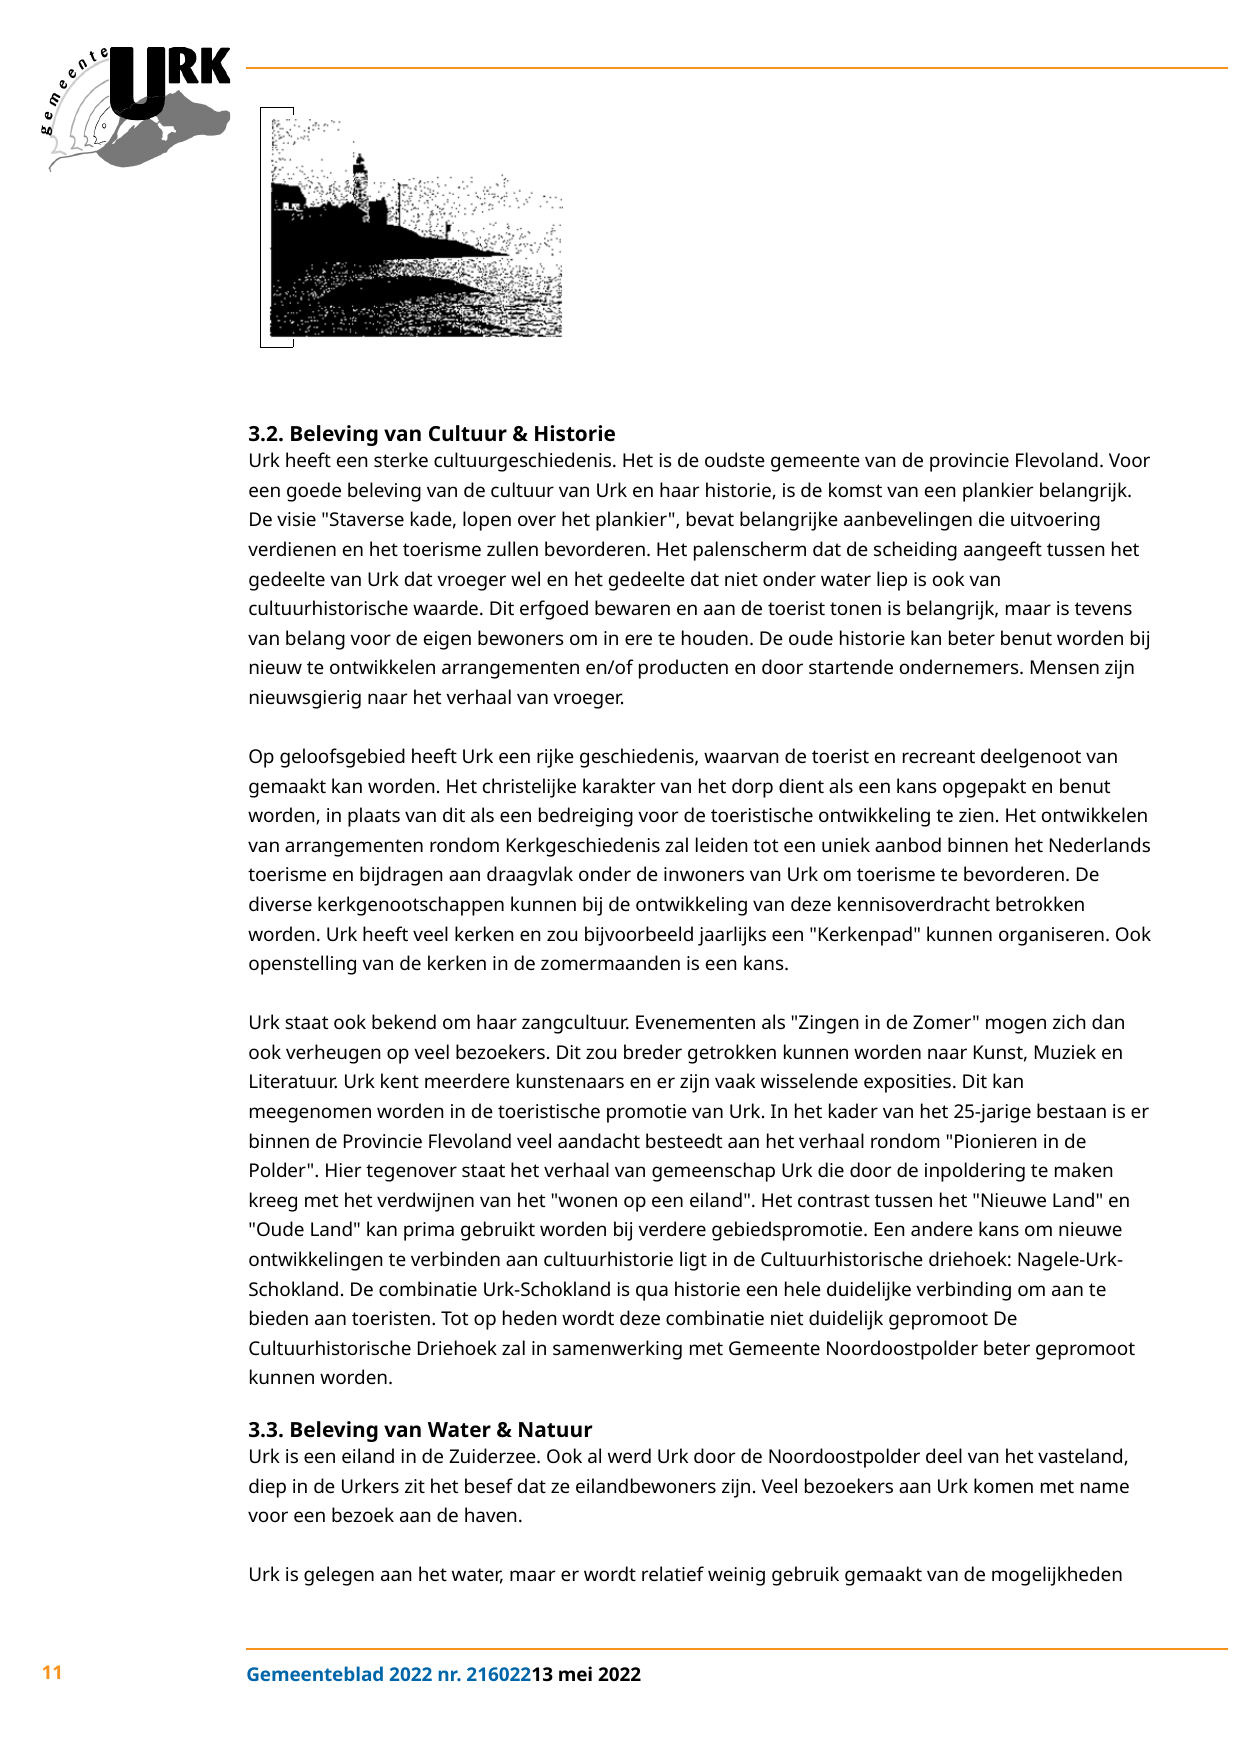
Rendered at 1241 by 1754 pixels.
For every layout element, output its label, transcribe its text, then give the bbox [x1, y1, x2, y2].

text Urk is gelegen aan het water, maar er wordt relatief weinig gebruik gemaakt van de mogelijkheden [248, 1562, 1152, 1587]
picture [268, 115, 565, 339]
text Op geloofsgebied heeft Urk een rijke geschiedenis, waarvan de toerist en recreant deelgenoot van gemaakt kan worden. Het christelijke karakter van het dorp dient als een kans opgepakt en benut worden, in plaats van dit als een bedreiging voor de toeristische ontwikkeling te zien. Het ontwikkelen van arrangementen rondom Kerkgeschiedenis zal leiden tot een uniek aanbod binnen het Nederlands toerisme en bijdragen aan draagvlak onder de inwoners van Urk om toerisme te bevorderen. De diverse kerkgenootschappen kunnen bij de ontwikkeling van deze kennisoverdracht betrokken worden. Urk heeft veel kerken en zou bijvoorbeeld jaarlijks een "Kerkenpad" kunnen organiseren. Ook openstelling van de kerken in de zomermaanden is een kans. [248, 743, 1152, 976]
text Urk heeft een sterke cultuurgeschiedenis. Het is de oudste gemeente van de provincie Flevoland. Voor een goede beleving van de cultuur van Urk en haar historie, is de komst van een plankier belangrijk. De visie "Staverse kade, lopen over het plankier", bevat belangrijke aanbevelingen die uitvoering verdienen en het toerisme zullen bevorderen. Het palenscherm dat de scheiding aangeeft tussen het gedeelte van Urk dat vroeger wel en het gedeelte dat niet onder water liep is ook van cultuurhistorische waarde. Dit erfgoed bewaren en aan de toerist tonen is belangrijk, maar is tevens van belang voor de eigen bewoners om in ere te houden. De oude historie kan beter benut worden bij nieuw te ontwikkelen arrangementen en/of producten en door startende ondernemers. Mensen zijn nieuwsgierig naar het verhaal van vroeger. [248, 447, 1152, 710]
text Urk staat ook bekend om haar zangcultuur. Evenementen als "Zingen in de Zomer" mogen zich dan ook verheugen op veel bezoekers. Dit zou breder getrokken kunnen worden naar Kunst, Muziek en Literatuur. Urk kent meerdere kunstenaars en er zijn vaak wisselende exposities. Dit kan meegenomen worden in de toeristische promotie van Urk. In het kader van het 25-jarige bestaan is er binnen de Provincie Flevoland veel aandacht besteedt aan het verhaal rondom "Pionieren in de Polder". Hier tegenover staat het verhaal van gemeenschap Urk die door de inpoldering te maken kreeg met het verdwijnen van het "wonen op een eiland". Het contrast tussen het "Nieuwe Land" en "Oude Land" kan prima gebruikt worden bij verdere gebiedspromotie. Een andere kans om nieuwe ontwikkelingen te verbinden aan cultuurhistorie ligt in de Cultuurhistorische driehoek: Nagele-Urk-Schokland. De combinatie Urk-Schokland is qua historie een hele duidelijke verbinding om aan te bieden aan toeristen. Tot op heden wordt deze combinatie niet duidelijk gepromoot De Cultuurhistorische Driehoek zal in samenwerking met Gemeente Noordoostpolder beter gepromoot kunnen worden. [248, 1009, 1152, 1390]
text Urk is een eiland in de Zuiderzee. Ook al werd Urk door de Noordoostpolder deel van het vasteland, diep in de Urkers zit het besef dat ze eilandbewoners zijn. Veel bezoekers aan Urk komen met name voor een bezoek aan de haven. [248, 1443, 1152, 1528]
text 3.2. Beleving van Cultuur & Historie [248, 419, 1152, 447]
text 3.3. Beleving van Water & Natuur [248, 1415, 1152, 1443]
picture [41, 47, 231, 172]
